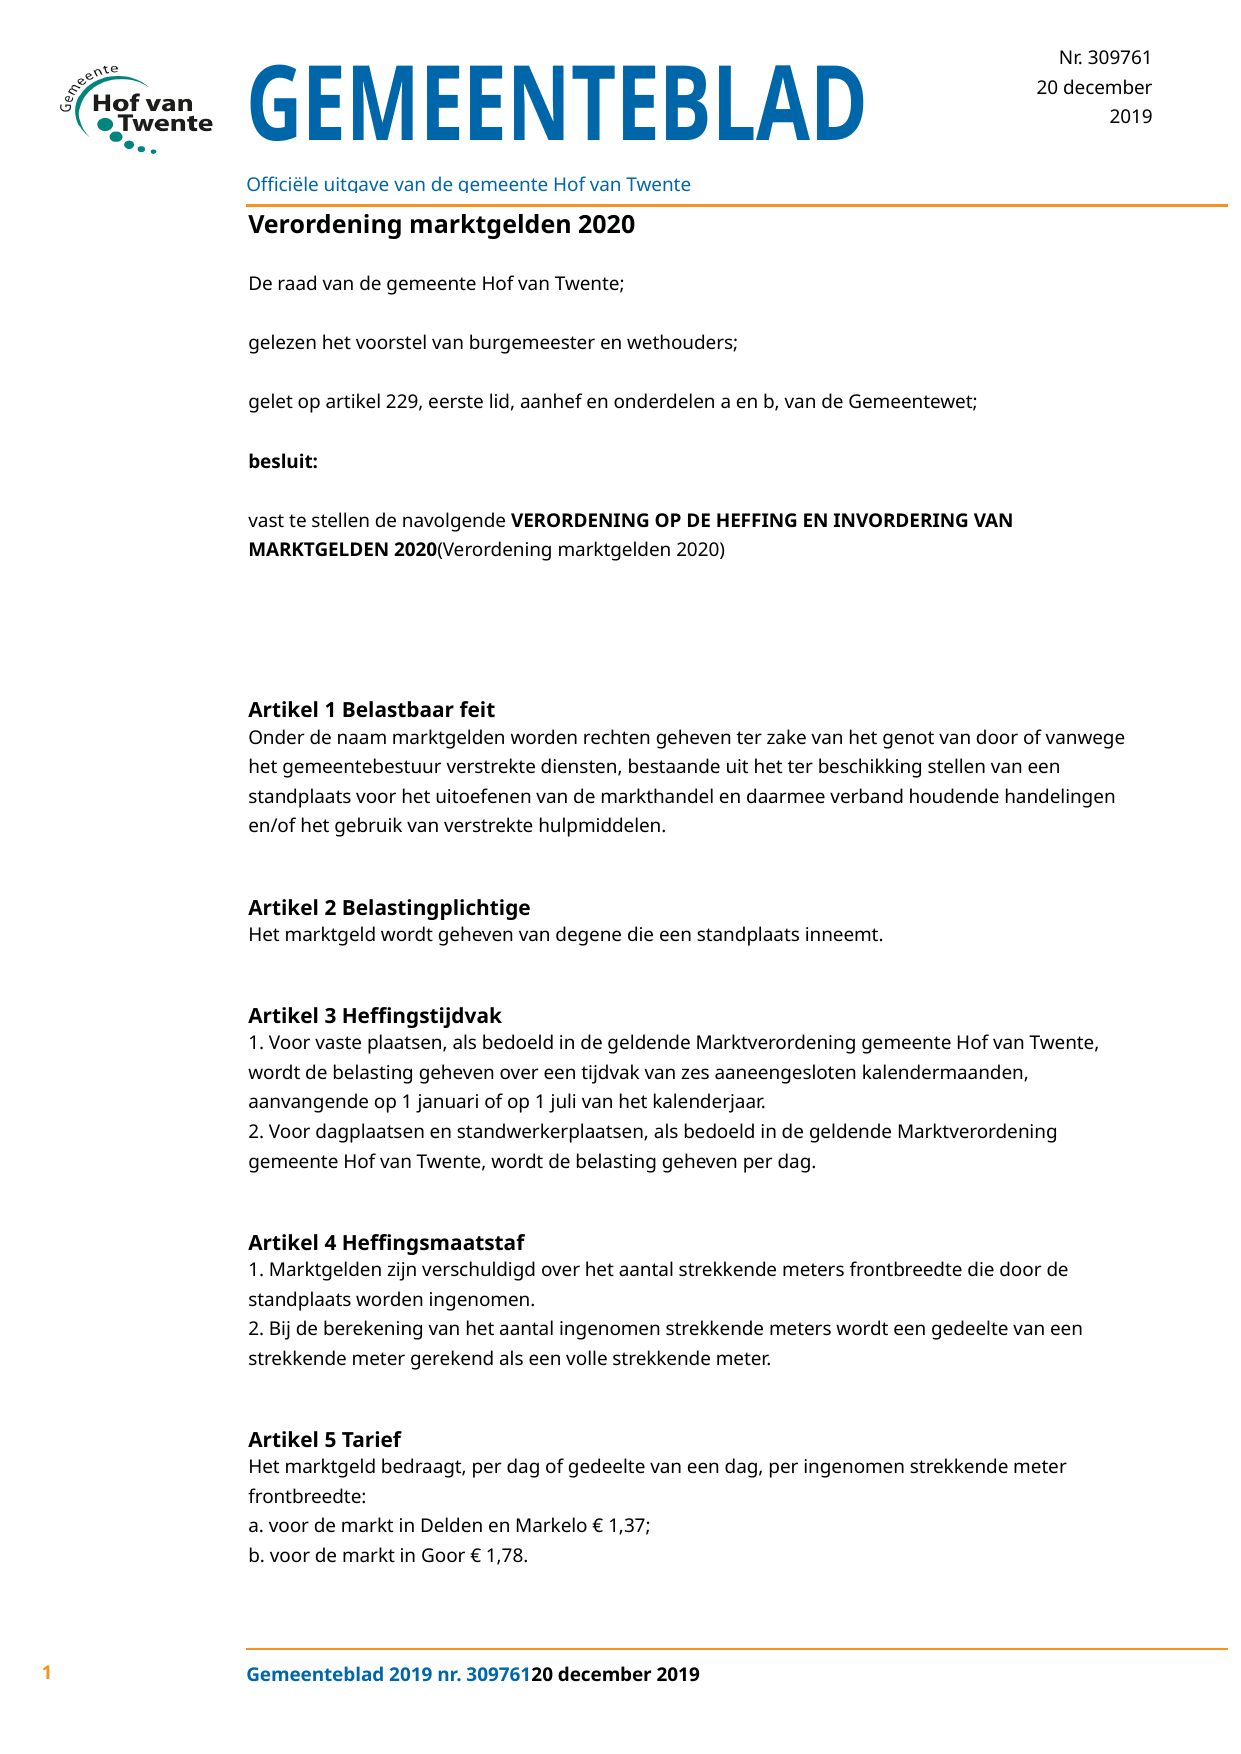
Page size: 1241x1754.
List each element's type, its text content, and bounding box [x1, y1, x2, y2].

text vast te stellen de navolgende VERORDENING OP DE HEFFING EN INVORDERING VAN MARKTGELDEN 2020(Verordening marktgelden 2020) [248, 507, 1152, 562]
text Artikel 2 Belastingplichtige [248, 893, 1152, 921]
text gelezen het voorstel van burgemeester en wethouders; [248, 329, 1152, 355]
text 1. Voor vaste plaatsen, als bedoeld in de geldende Marktverordening gemeente Hof van Twente, wordt de belasting geheven over een tijdvak van zes aaneengesloten kalendermaanden, aanvangende op 1 januari of op 1 juli van het kalenderjaar. [248, 1029, 1152, 1114]
text 2. Bij de berekening van het aantal ingenomen strekkende meters wordt een gedeelte van een strekkende meter gerekend als een volle strekkende meter. [248, 1315, 1152, 1371]
text besluit: [248, 448, 1152, 473]
text Het marktgeld wordt geheven van degene die een standplaats inneemt. [248, 921, 1152, 947]
text Artikel 1 Belastbaar feit [248, 695, 1152, 724]
text gelet op artikel 229, eerste lid, aanhef en onderdelen a en b, van de Gemeentewet; [248, 389, 1152, 414]
text 2. Voor dagplaatsen en standwerkerplaatsen, als bedoeld in de geldende Marktverordening gemeente Hof van Twente, wordt de belasting geheven per dag. [248, 1118, 1152, 1173]
text Het marktgeld bedraagt, per dag of gedeelte van een dag, per ingenomen strekkende meter frontbreedte: [248, 1453, 1152, 1509]
text Artikel 3 Heffingstijdvak [248, 1001, 1152, 1029]
text De raad van de gemeente Hof van Twente; [248, 270, 1152, 296]
text 1. Marktgelden zijn verschuldigd over het aantal strekkende meters frontbreedte die door de standplaats worden ingenomen. [248, 1256, 1152, 1312]
picture [41, 47, 231, 172]
text Artikel 4 Heffingsmaatstaf [248, 1228, 1152, 1256]
text Verordening marktgelden 2020 [248, 207, 1152, 241]
text b. voor de markt in Goor € 1,78. [248, 1542, 1152, 1568]
text Artikel 5 Tarief [248, 1425, 1152, 1453]
text Onder de naam marktgelden worden rechten geheven ter zake van het genot van door of vanwege het gemeentebestuur verstrekte diensten, bestaande uit het ter beschikking stellen van een standplaats voor het uitoefenen van de markthandel en daarmee verband houdende handelingen en/of het gebruik van verstrekte hulpmiddelen. [248, 724, 1152, 838]
text a. voor de markt in Delden en Markelo € 1,37; [248, 1513, 1152, 1538]
